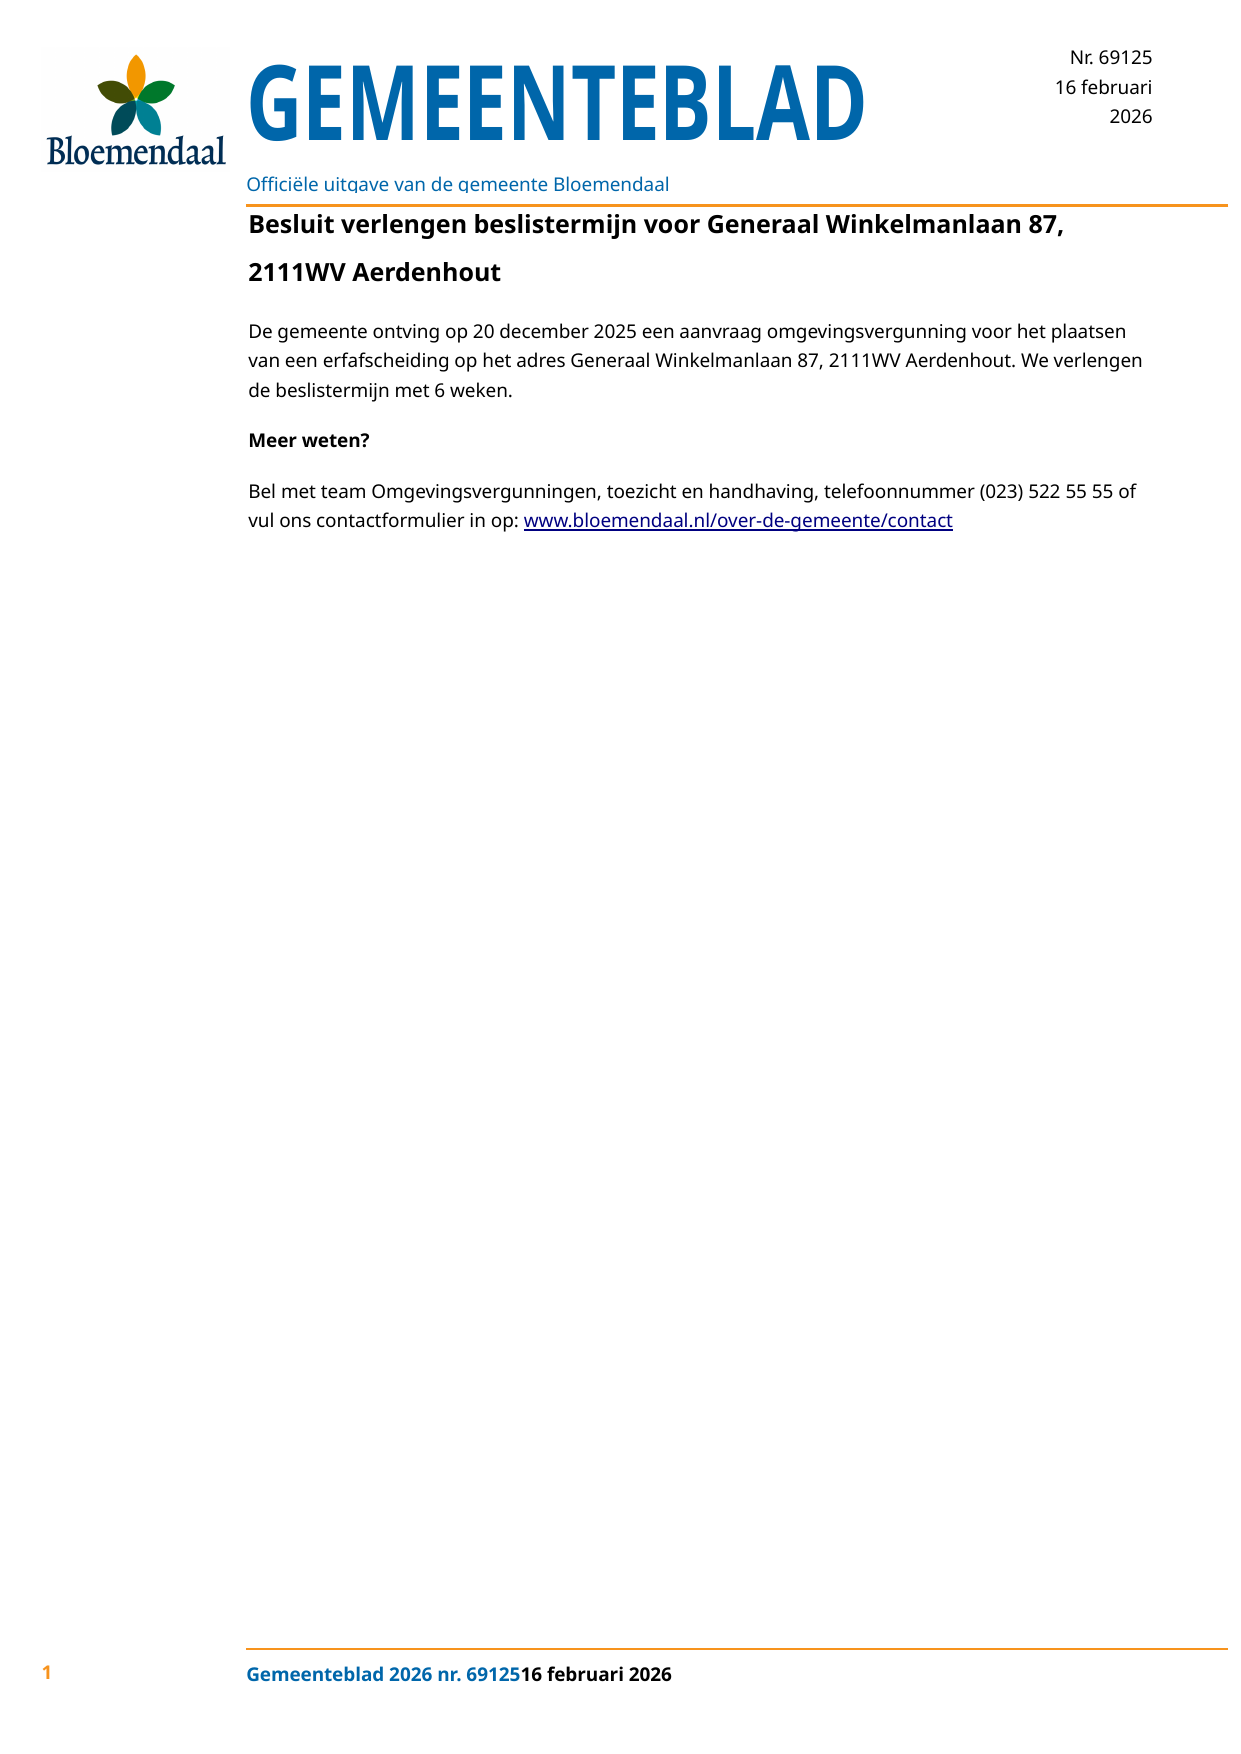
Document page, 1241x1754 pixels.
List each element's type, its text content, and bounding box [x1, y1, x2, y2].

text De gemeente ontving op 20 december 2025 een aanvraag omgevingsvergunning voor het plaatsen van een erfafscheiding op het adres Generaal Winkelmanlaan 87, 2111WV Aerdenhout. We verlengen de beslistermijn met 6 weken. [248, 318, 1152, 403]
text Bel met team Omgevingsvergunningen, toezicht en handhaving, telefoonnummer (023) 522 55 55 of vul ons contactformulier in op: www.bloemendaal.nl/over-de-gemeente/contact [248, 478, 1152, 533]
text Besluit verlengen beslistermijn voor Generaal Winkelmanlaan 87, 2111WV Aerdenhout [248, 207, 1152, 288]
picture [41, 47, 231, 172]
text Meer weten? [248, 427, 1152, 453]
